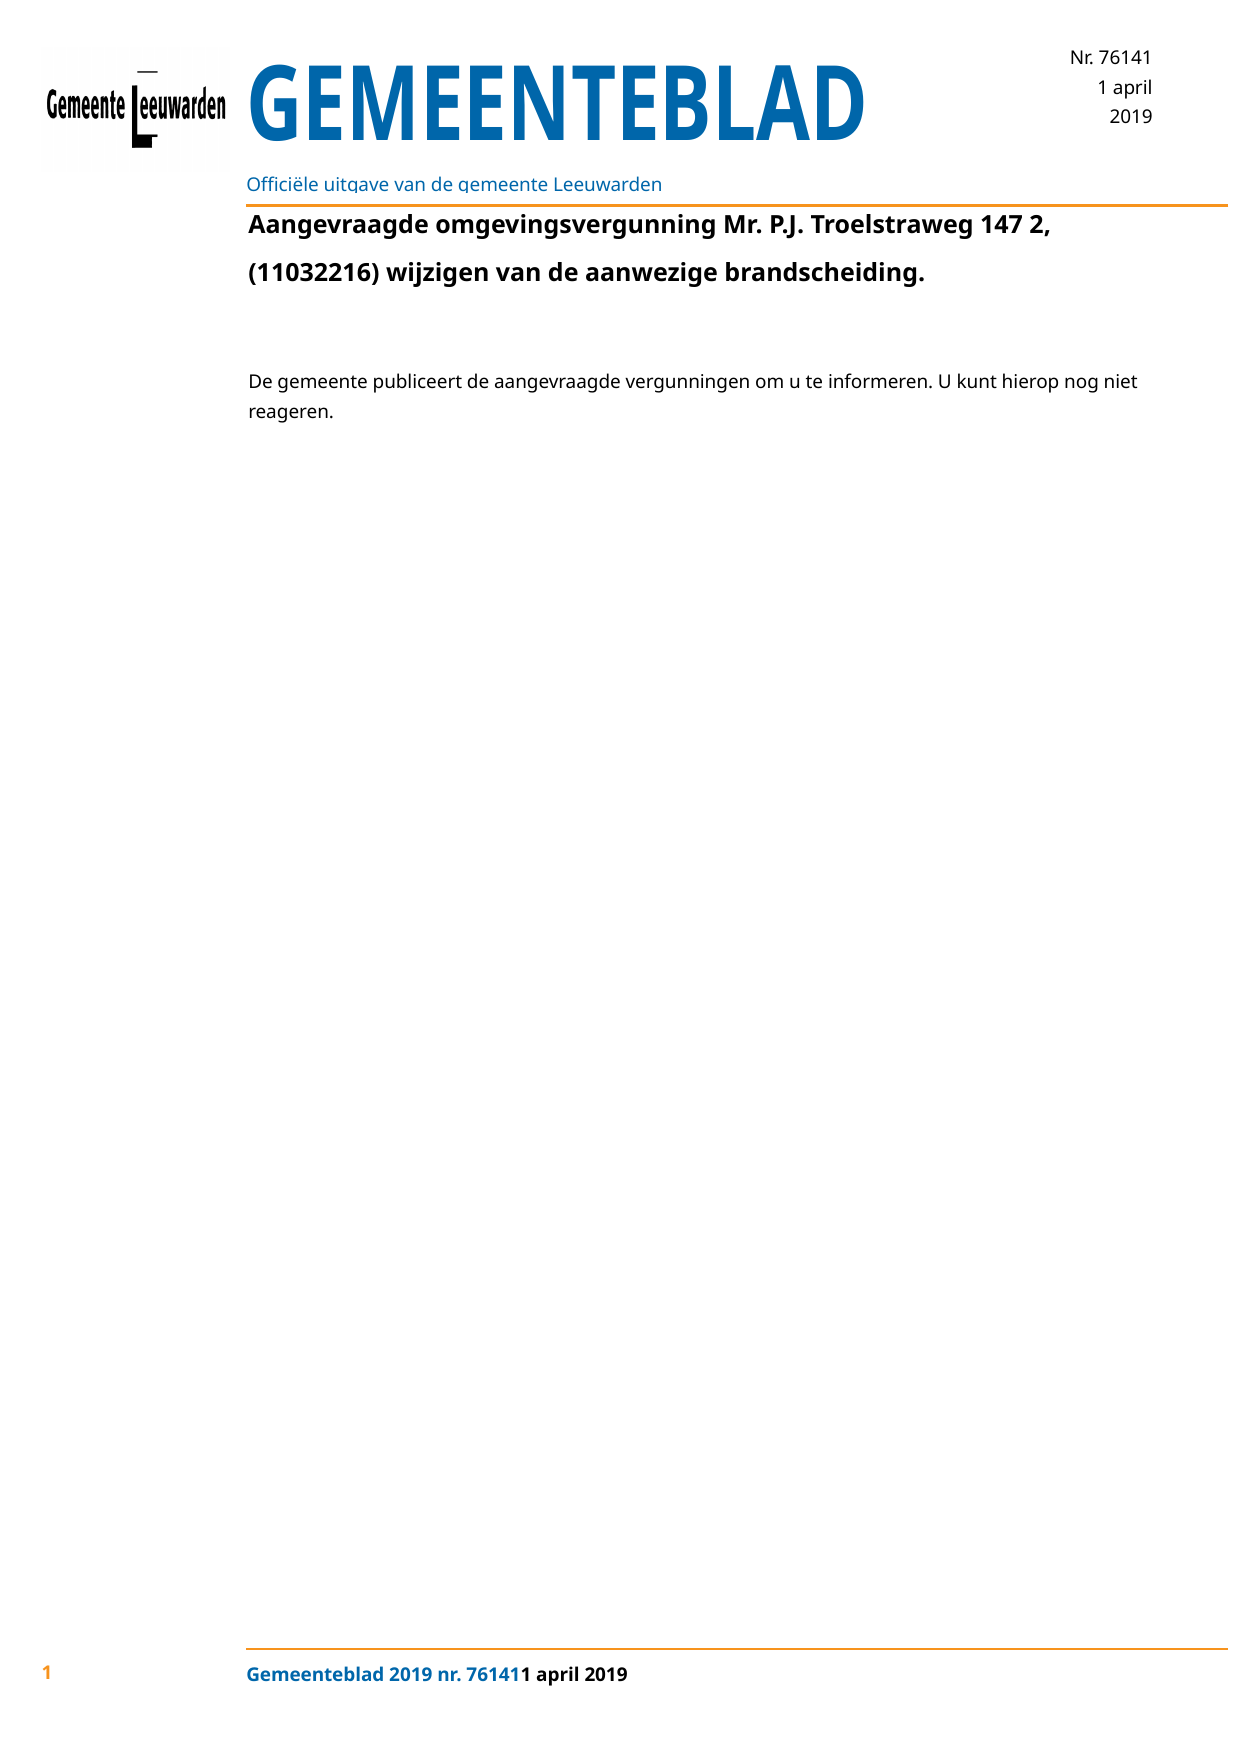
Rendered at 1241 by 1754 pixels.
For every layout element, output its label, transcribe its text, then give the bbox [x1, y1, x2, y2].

text De gemeente publiceert de aangevraagde vergunningen om u te informeren. U kunt hierop nog niet reageren. [248, 368, 1152, 424]
text Aangevraagde omgevingsvergunning Mr. P.J. Troelstraweg 147 2, (11032216) wijzigen van de aanwezige brandscheiding. [248, 207, 1152, 288]
picture [41, 47, 231, 172]
